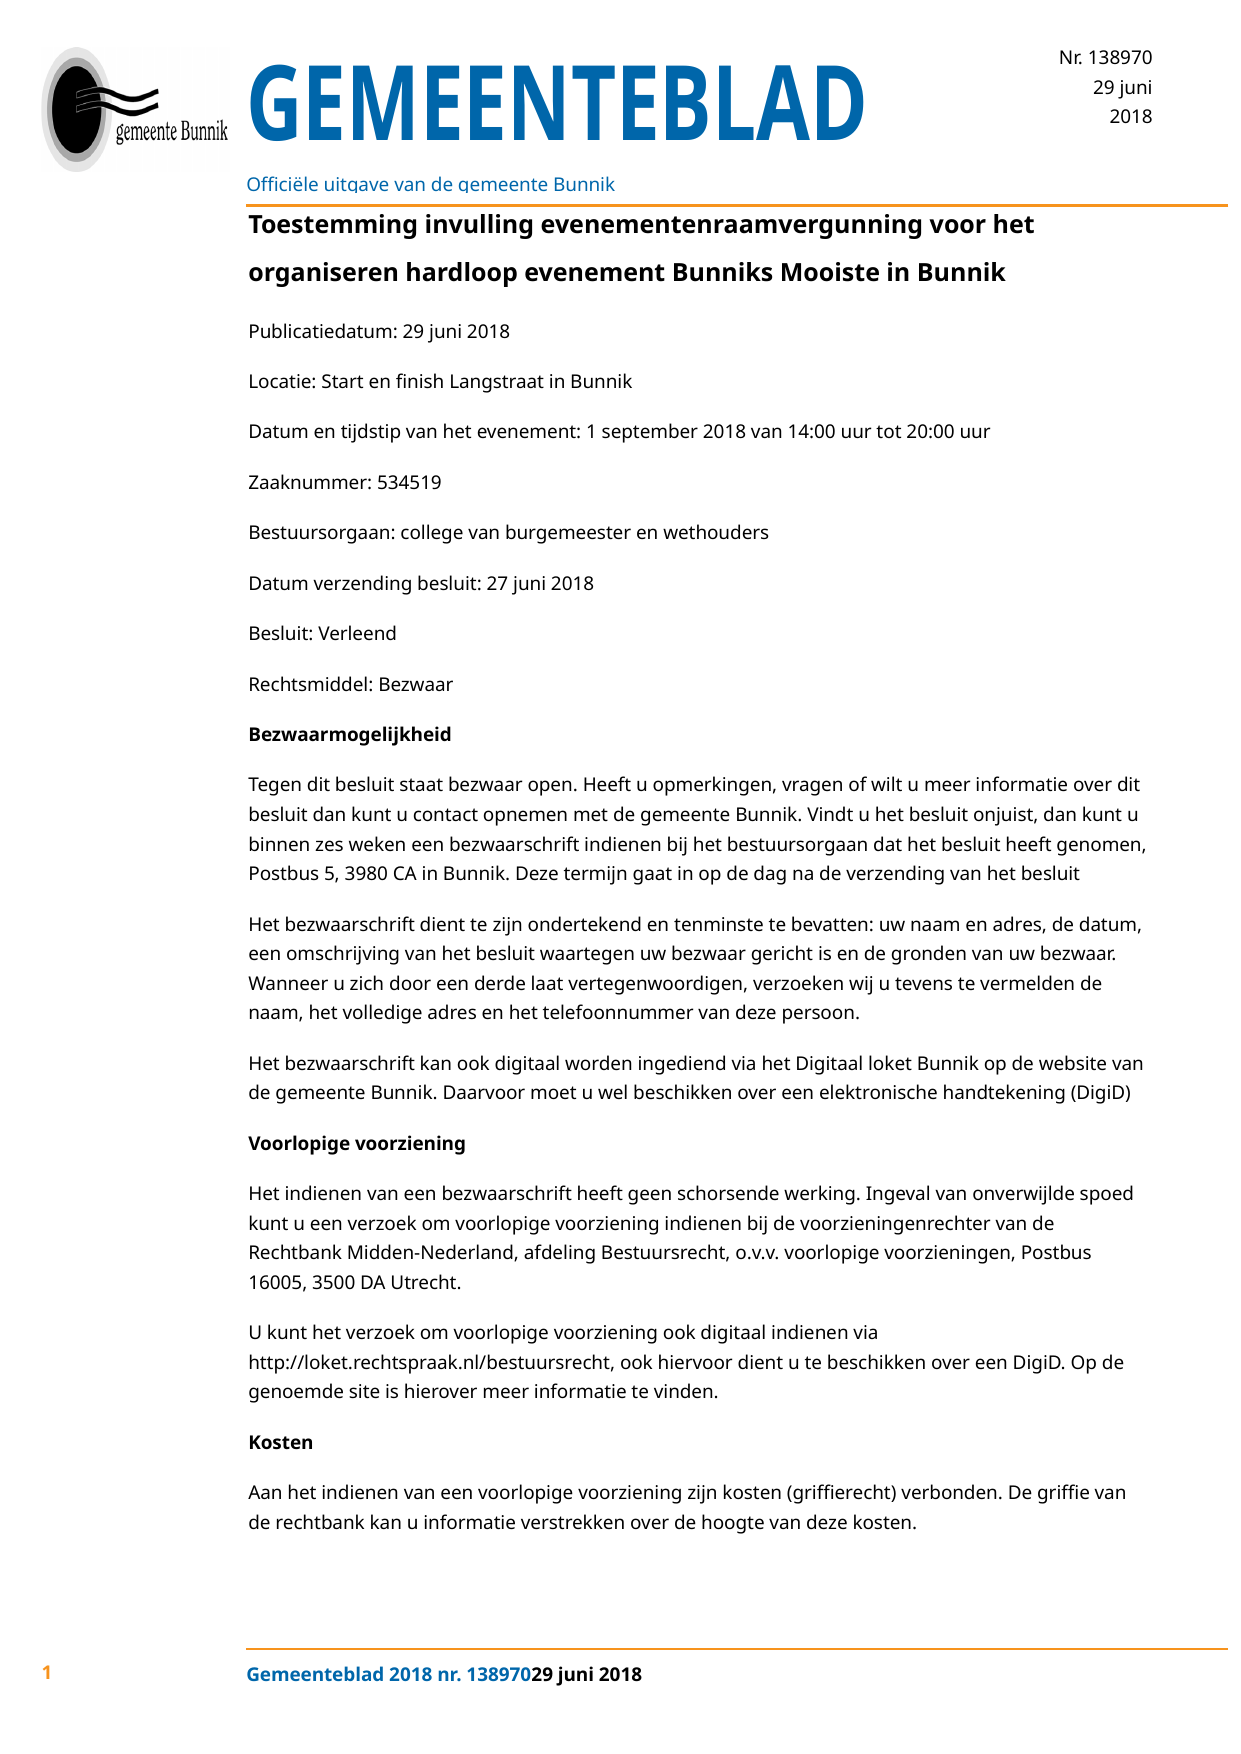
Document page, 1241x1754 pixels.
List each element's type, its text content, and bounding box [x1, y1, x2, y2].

text Tegen dit besluit staat bezwaar open. Heeft u opmerkingen, vragen of wilt u meer informatie over dit besluit dan kunt u contact opnemen met de gemeente Bunnik. Vindt u het besluit onjuist, dan kunt u binnen zes weken een bezwaarschrift indienen bij het bestuursorgaan dat het besluit heeft genomen, Postbus 5, 3980 CA in Bunnik. Deze termijn gaat in op de dag na de verzending van het besluit [248, 772, 1152, 886]
text Kosten [248, 1429, 1152, 1455]
text Toestemming invulling evenementenraamvergunning voor het organiseren hardloop evenement Bunniks Mooiste in Bunnik [248, 207, 1152, 288]
picture [41, 47, 231, 172]
text Publicatiedatum: 29 juni 2018 [248, 318, 1152, 344]
text Besluit: Verleend [248, 620, 1152, 646]
text Bestuursorgaan: college van burgemeester en wethouders [248, 519, 1152, 545]
text Bezwaarmogelijkheid [248, 721, 1152, 747]
text Zaaknummer: 534519 [248, 469, 1152, 495]
text Het bezwaarschrift dient te zijn ondertekend en tenminste te bevatten: uw naam en adres, de datum, een omschrijving van het besluit waartegen uw bezwaar gericht is en de gronden van uw bezwaar. Wanneer u zich door een derde laat vertegenwoordigen, verzoeken wij u tevens te vermelden de naam, het volledige adres en het telefoonnummer van deze persoon. [248, 911, 1152, 1025]
text Datum en tijdstip van het evenement: 1 september 2018 van 14:00 uur tot 20:00 uur [248, 419, 1152, 444]
text Het indienen van een bezwaarschrift heeft geen schorsende werking. Ingeval van onverwijlde spoed kunt u een verzoek om voorlopige voorziening indienen bij de voorzieningenrechter van de Rechtbank Midden-Nederland, afdeling Bestuursrecht, o.v.v. voorlopige voorzieningen, Postbus 16005, 3500 DA Utrecht. [248, 1180, 1152, 1295]
text Aan het indienen van een voorlopige voorziening zijn kosten (griffierecht) verbonden. De griffie van de rechtbank kan u informatie verstrekken over de hoogte van deze kosten. [248, 1479, 1152, 1535]
text U kunt het verzoek om voorlopige voorziening ook digitaal indienen via http://loket.rechtspraak.nl/bestuursrecht, ook hiervoor dient u te beschikken over een DigiD. Op de genoemde site is hierover meer informatie te vinden. [248, 1319, 1152, 1404]
text Het bezwaarschrift kan ook digitaal worden ingediend via het Digitaal loket Bunnik op de website van de gemeente Bunnik. Daarvoor moet u wel beschikken over een elektronische handtekening (DigiD) [248, 1050, 1152, 1105]
text Voorlopige voorziening [248, 1130, 1152, 1156]
text Locatie: Start en finish Langstraat in Bunnik [248, 368, 1152, 394]
text Rechtsmiddel: Bezwaar [248, 671, 1152, 697]
text Datum verzending besluit: 27 juni 2018 [248, 570, 1152, 596]
